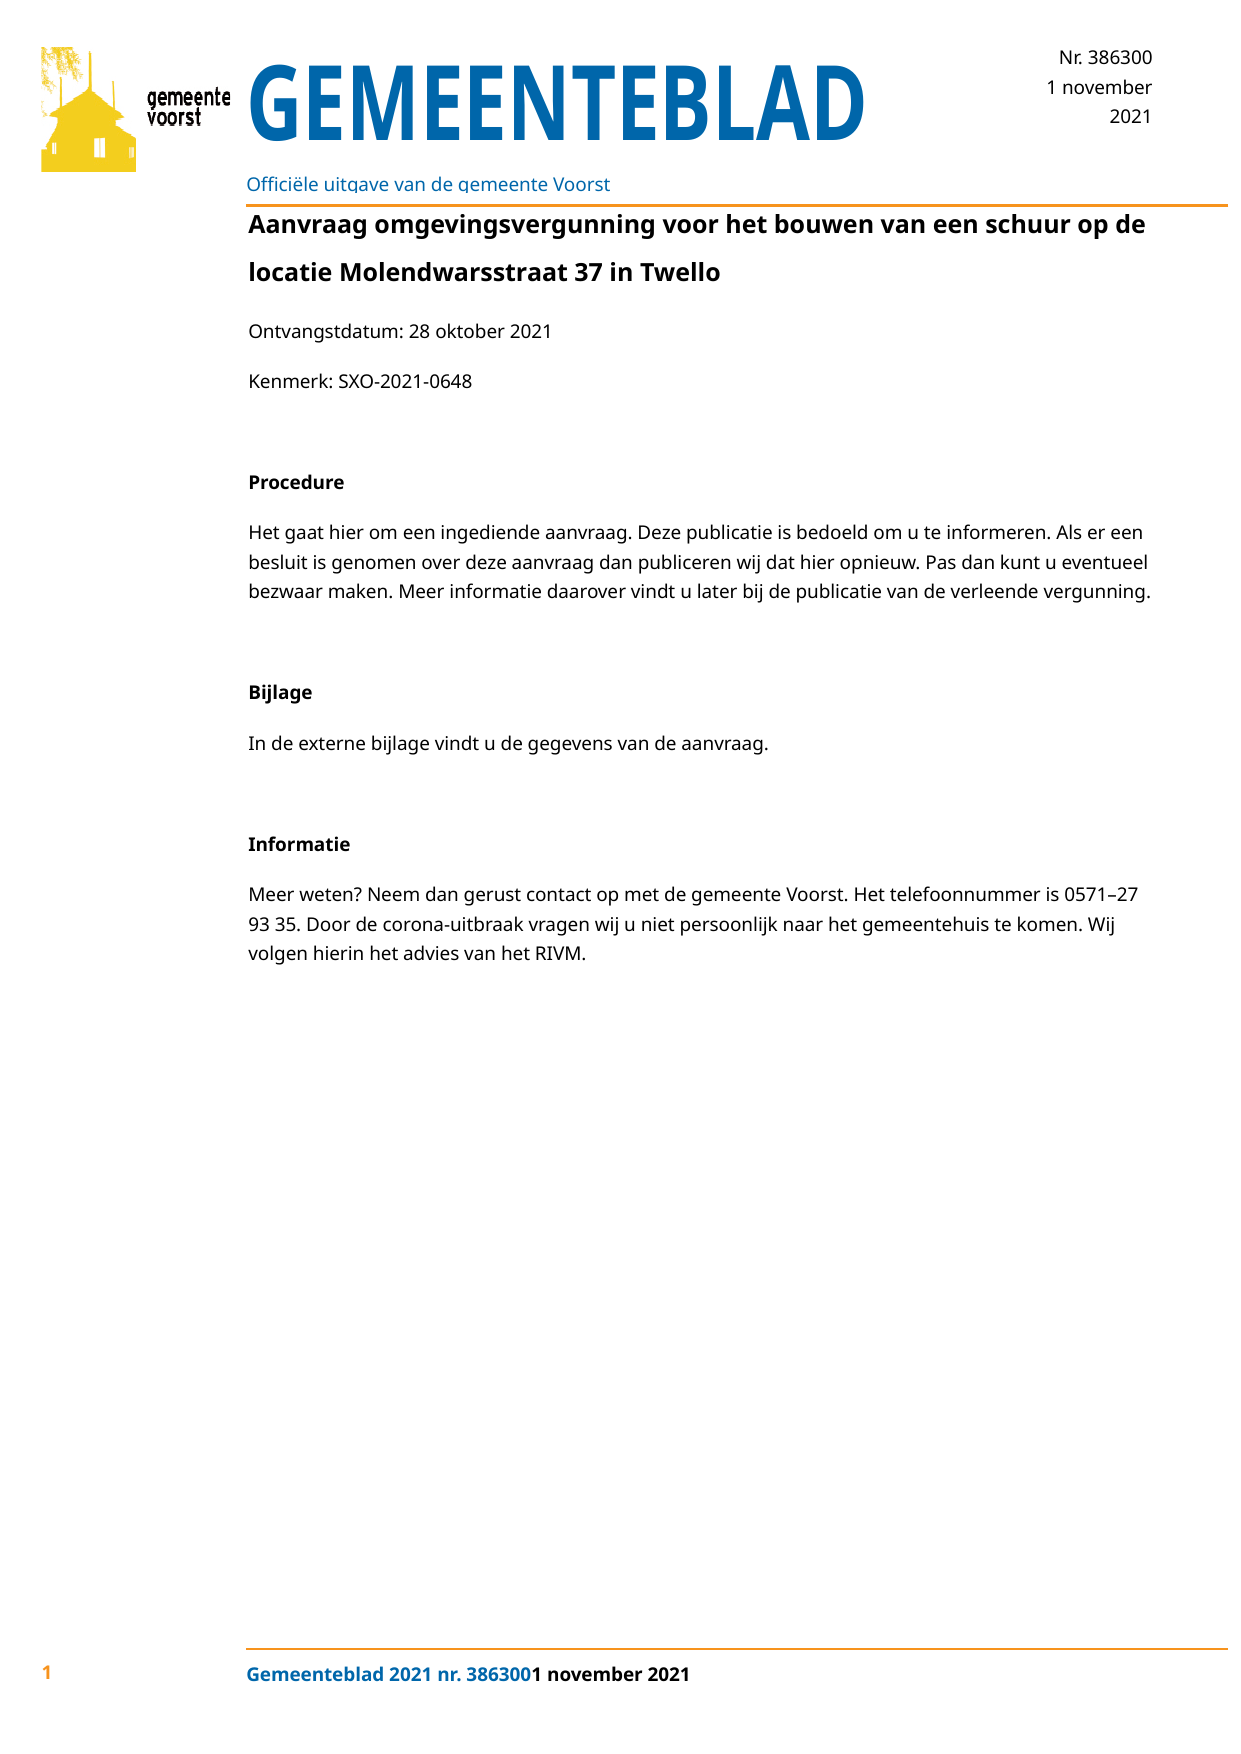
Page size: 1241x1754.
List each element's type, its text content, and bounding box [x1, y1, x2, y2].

picture [41, 47, 231, 172]
text Het gaat hier om een ingediende aanvraag. Deze publicatie is bedoeld om u te informeren. Als er een besluit is genomen over deze aanvraag dan publiceren wij dat hier opnieuw. Pas dan kunt u eventueel bezwaar maken. Meer informatie daarover vindt u later bij de publicatie van de verleende vergunning. [248, 519, 1152, 604]
text Procedure [248, 469, 1152, 495]
text Ontvangstdatum: 28 oktober 2021 [248, 318, 1152, 344]
text Meer weten? Neem dan gerust contact op met de gemeente Voorst. Het telefoonnummer is 0571–27 93 35. Door de corona-uitbraak vragen wij u niet persoonlijk naar het gemeentehuis te komen. Wij volgen hierin het advies van het RIVM. [248, 881, 1152, 966]
text Bijlage [248, 679, 1152, 705]
text Informatie [248, 831, 1152, 857]
text Kenmerk: SXO-2021-0648 [248, 368, 1152, 394]
text In de externe bijlage vindt u de gegevens van de aanvraag. [248, 730, 1152, 756]
text Aanvraag omgevingsvergunning voor het bouwen van een schuur op de locatie Molendwarsstraat 37 in Twello [248, 207, 1152, 288]
